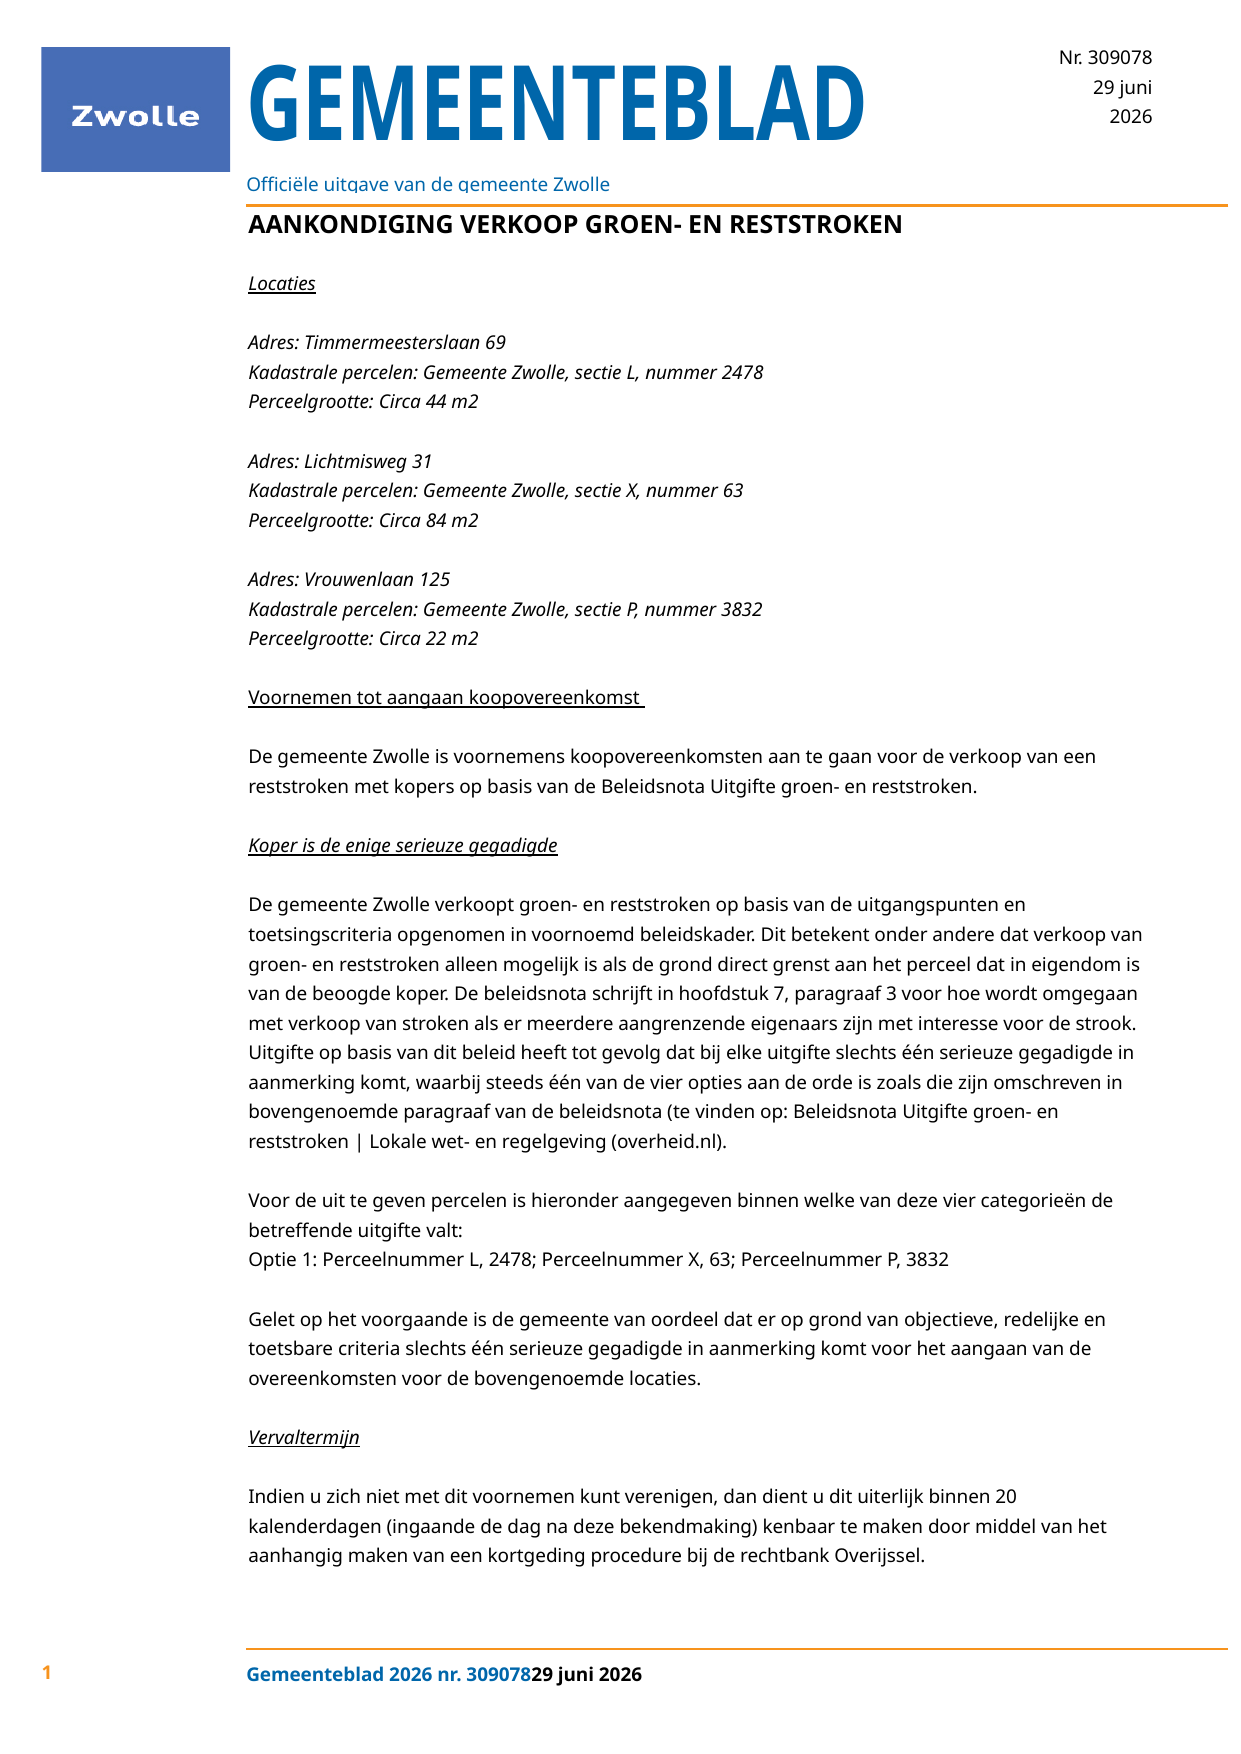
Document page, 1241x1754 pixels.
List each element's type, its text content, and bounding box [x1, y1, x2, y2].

text AANKONDIGING VERKOOP GROEN- EN RESTSTROKEN [248, 207, 1152, 241]
text Gelet op het voorgaande is de gemeente van oordeel dat er op grond van objectieve, redelijke en toetsbare criteria slechts één serieuze gegadigde in aanmerking komt voor het aangaan van de overeenkomsten voor de bovengenoemde locaties. [248, 1306, 1152, 1391]
text Adres: Timmermeesterslaan 69 [248, 329, 1152, 355]
picture [41, 47, 231, 172]
text Perceelgrootte: Circa 44 m2 [248, 389, 1152, 414]
text Voornemen tot aangaan koopovereenkomst [248, 684, 1152, 710]
text Indien u zich niet met dit voornemen kunt verenigen, dan dient u dit uiterlijk binnen 20 kalenderdagen (ingaande de dag na deze bekendmaking) kenbaar te maken door middel van het aanhangig maken van een kortgeding procedure bij de rechtbank Overijssel. [248, 1483, 1152, 1568]
text De gemeente Zwolle is voornemens koopovereenkomsten aan te gaan voor de verkoop van een reststroken met kopers op basis van de Beleidsnota Uitgifte groen- en reststroken. [248, 744, 1152, 799]
text Voor de uit te geven percelen is hieronder aangegeven binnen welke van deze vier categorieën de betreffende uitgifte valt: [248, 1187, 1152, 1243]
text Perceelgrootte: Circa 22 m2 [248, 625, 1152, 651]
text Kadastrale percelen: Gemeente Zwolle, sectie L, nummer 2478 [248, 359, 1152, 385]
text De gemeente Zwolle verkoopt groen- en reststroken op basis van de uitgangspunten en toetsingscriteria opgenomen in voornoemd beleidskader. Dit betekent onder andere dat verkoop van groen- en reststroken alleen mogelijk is als de grond direct grenst aan het perceel dat in eigendom is van de beoogde koper. De beleidsnota schrijft in hoofdstuk 7, paragraaf 3 voor hoe wordt omgegaan met verkoop van stroken als er meerdere aangrenzende eigenaars zijn met interesse voor de strook. Uitgifte op basis van dit beleid heeft tot gevolg dat bij elke uitgifte slechts één serieuze gegadigde in aanmerking komt, waarbij steeds één van de vier opties aan de orde is zoals die zijn omschreven in bovengenoemde paragraaf van de beleidsnota (te vinden op: Beleidsnota Uitgifte groen- en reststroken | Lokale wet- en regelgeving (overheid.nl). [248, 892, 1152, 1154]
text Perceelgrootte: Circa 84 m2 [248, 507, 1152, 533]
text Kadastrale percelen: Gemeente Zwolle, sectie X, nummer 63 [248, 477, 1152, 503]
text Vervaltermijn [248, 1424, 1152, 1450]
text Koper is de enige serieuze gegadigde [248, 832, 1152, 858]
text Adres: Vrouwenlaan 125 [248, 566, 1152, 592]
text Kadastrale percelen: Gemeente Zwolle, sectie P, nummer 3832 [248, 596, 1152, 621]
text Optie 1: Perceelnummer L, 2478; Perceelnummer X, 63; Perceelnummer P, 3832 [248, 1247, 1152, 1272]
text Adres: Lichtmisweg 31 [248, 448, 1152, 473]
text Locaties [248, 270, 1152, 296]
